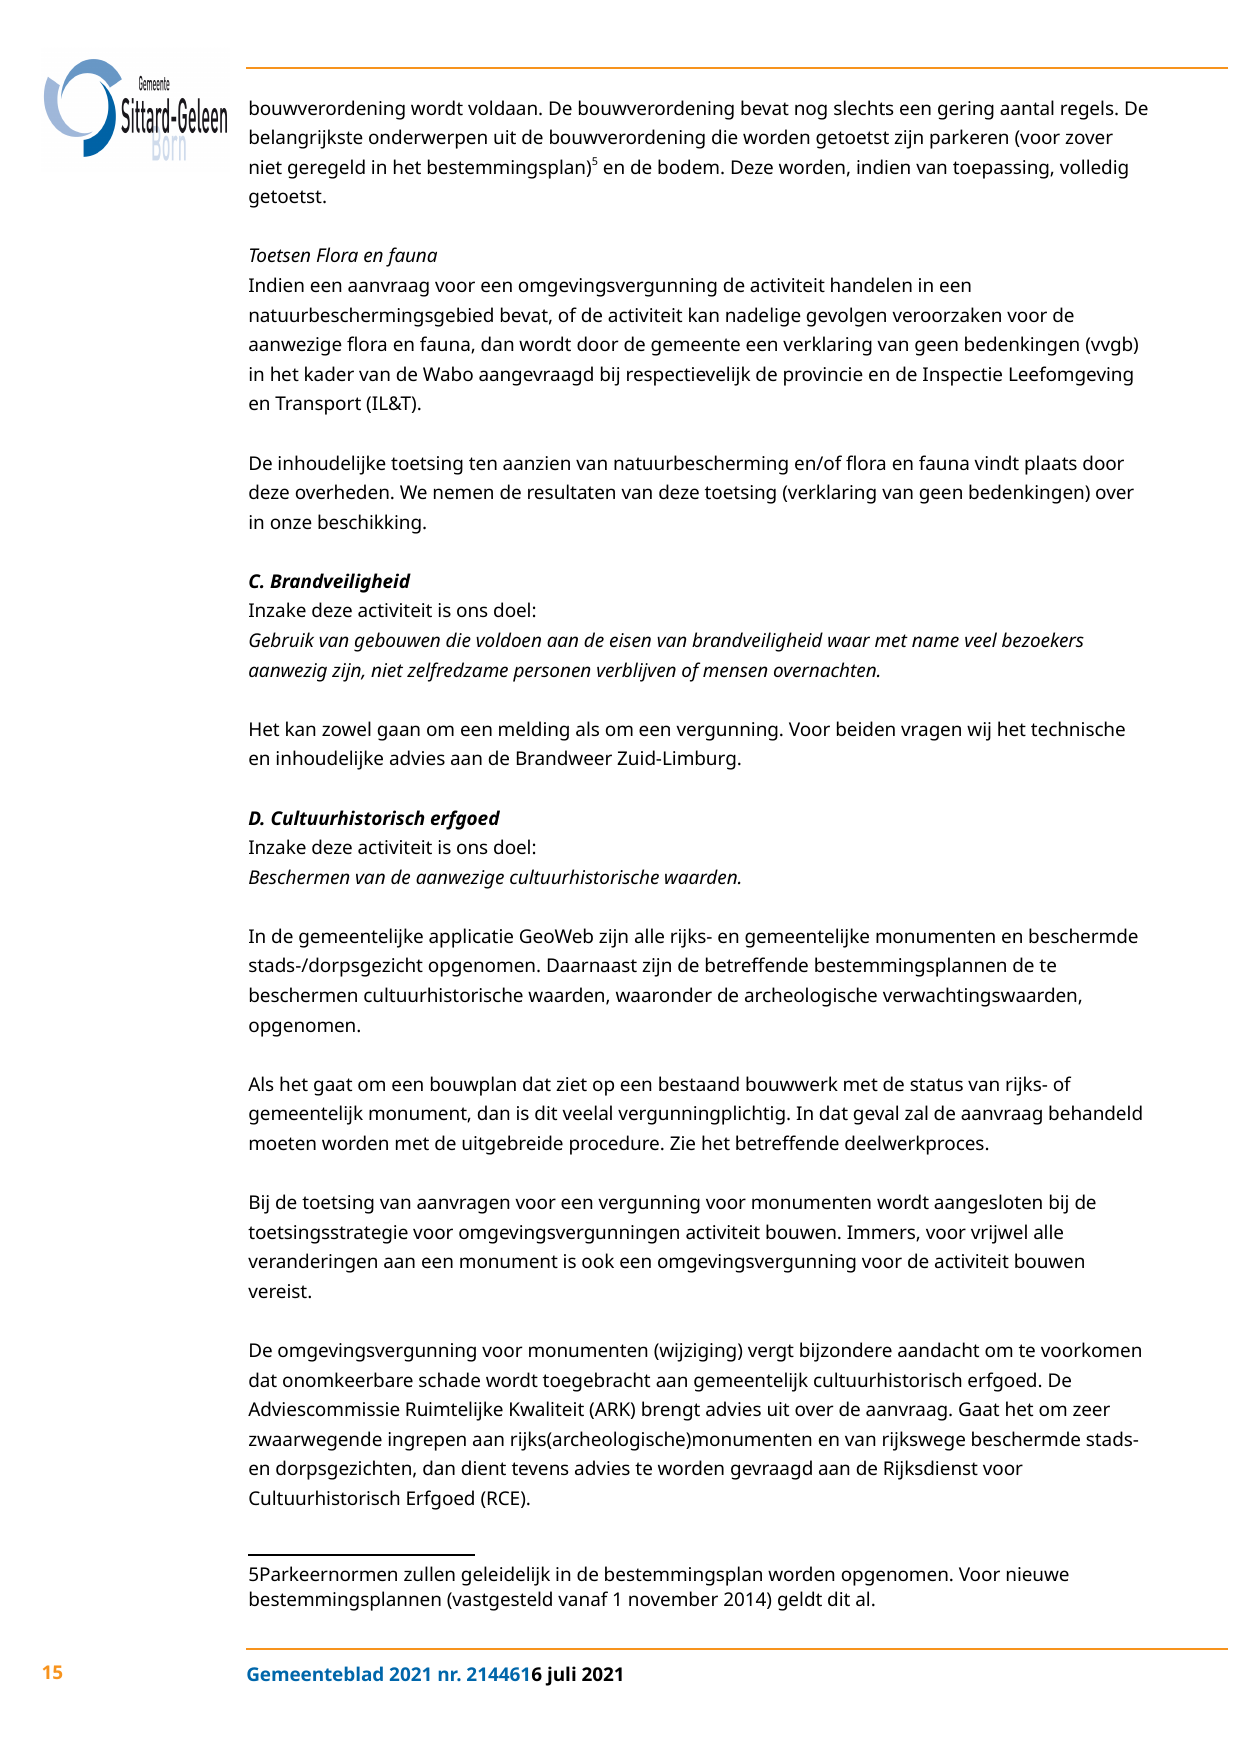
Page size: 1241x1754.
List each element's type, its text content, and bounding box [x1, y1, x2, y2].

text D. Cultuurhistorisch erfgoed [248, 805, 1152, 831]
text De omgevingsvergunning voor monumenten (wijziging) vergt bijzondere aandacht om te voorkomen dat onomkeerbare schade wordt toegebracht aan gemeentelijk cultuurhistorisch erfgoed. De Adviescommissie Ruimtelijke Kwaliteit (ARK) brengt advies uit over de aanvraag. Gaat het om zeer zwaarwegende ingrepen aan rijks(archeologische)monumenten en van rijkswege beschermde stads- en dorpsgezichten, dan dient tevens advies te worden gevraagd aan de Rijksdienst voor Cultuurhistorisch Erfgoed (RCE). [248, 1337, 1152, 1511]
text bouwverordening wordt voldaan. De bouwverordening bevat nog slechts een gering aantal regels. De belangrijkste onderwerpen uit de bouwverordening die worden getoetst zijn parkeren (voor zover niet geregeld in het bestemmingsplan) en de bodem. Deze worden, indien van toepassing, volledig getoetst. [248, 95, 1152, 209]
text Gebruik van gebouwen die voldoen aan de eisen van brandveiligheid waar met name veel bezoekers aanwezig zijn, niet zelfredzame personen verblijven of mensen overnachten. [248, 627, 1152, 683]
text Bij de toetsing van aanvragen voor een vergunning voor monumenten wordt aangesloten bij de toetsingsstrategie voor omgevingsvergunningen activiteit bouwen. Immers, voor vrijwel alle veranderingen aan een monument is ook een omgevingsvergunning voor de activiteit bouwen vereist. [248, 1189, 1152, 1304]
text Inzake deze activiteit is ons doel: [248, 598, 1152, 623]
text Beschermen van de aanwezige cultuurhistorische waarden. [248, 864, 1152, 890]
text In de gemeentelijke applicatie GeoWeb zijn alle rijks- en gemeentelijke monumenten en beschermde stads-/dorpsgezicht opgenomen. Daarnaast zijn de betreffende bestemmingsplannen de te beschermen cultuurhistorische waarden, waaronder de archeologische verwachtingswaarden, opgenomen. [248, 923, 1152, 1038]
text Het kan zowel gaan om een melding als om een vergunning. Voor beiden vragen wij het technische en inhoudelijke advies aan de Brandweer Zuid-Limburg. [248, 716, 1152, 771]
text Parkeernormen zullen geleidelijk in de bestemmingsplan worden opgenomen. Voor nieuwe bestemmingsplannen (vastgesteld vanaf 1 november 2014) geldt dit al. [248, 1561, 1152, 1612]
text Toetsen Flora en fauna [248, 243, 1152, 268]
text Als het gaat om een bouwplan dat ziet op een bestaand bouwwerk met de status van rijks- of gemeentelijk monument, dan is dit veelal vergunningplichtig. In dat geval zal de aanvraag behandeld moeten worden met de uitgebreide procedure. Zie het betreffende deelwerkproces. [248, 1071, 1152, 1156]
text C. Brandveiligheid [248, 568, 1152, 594]
text Inzake deze activiteit is ons doel: [248, 834, 1152, 860]
text Indien een aanvraag voor een omgevingsvergunning de activiteit handelen in een natuurbeschermingsgebied bevat, of de activiteit kan nadelige gevolgen veroorzaken voor de aanwezige flora en fauna, dan wordt door de gemeente een verklaring van geen bedenkingen (vvgb) in het kader van de Wabo aangevraagd bij respectievelijk de provincie en de Inspectie Leefomgeving en Transport (IL&T). [248, 272, 1152, 416]
picture [41, 47, 231, 172]
text De inhoudelijke toetsing ten aanzien van natuurbescherming en/of flora en fauna vindt plaats door deze overheden. We nemen de resultaten van deze toetsing (verklaring van geen bedenkingen) over in onze beschikking. [248, 450, 1152, 535]
